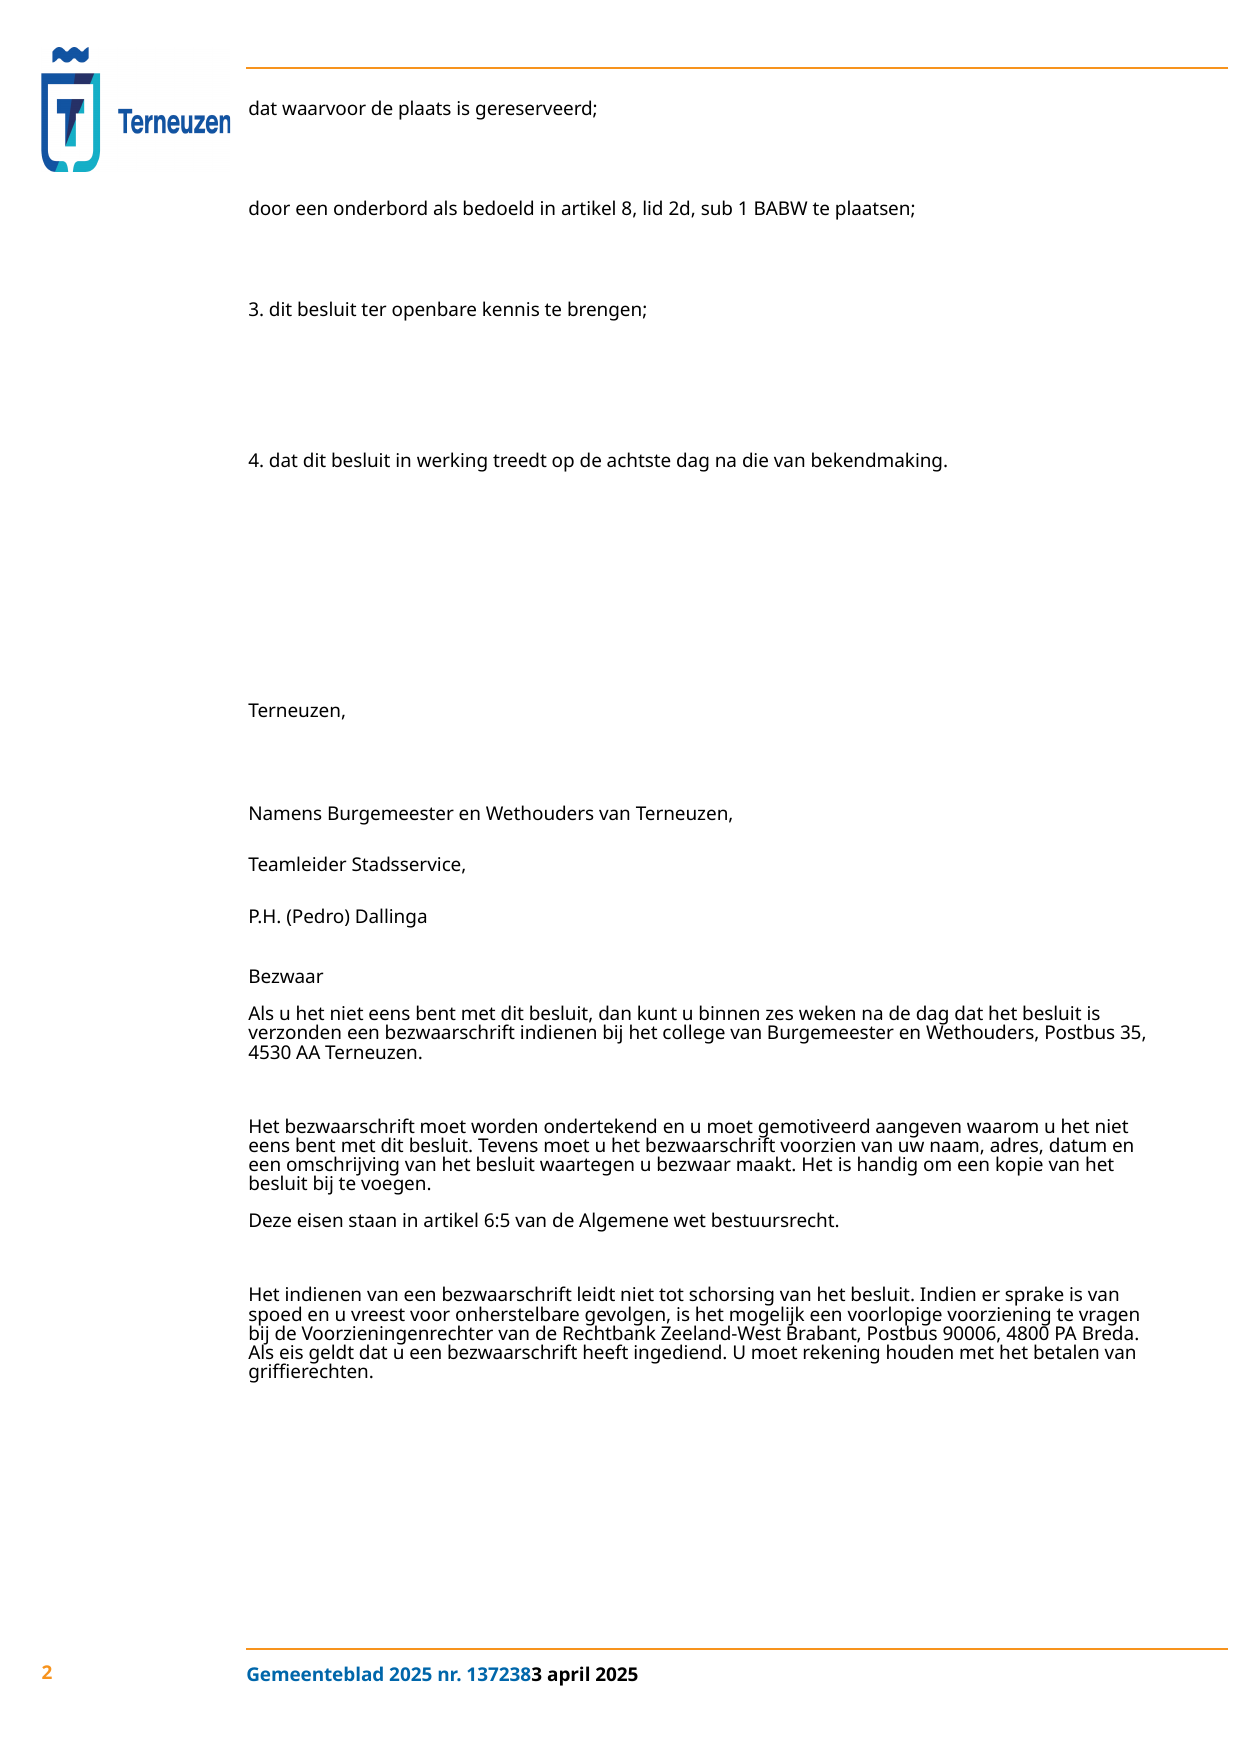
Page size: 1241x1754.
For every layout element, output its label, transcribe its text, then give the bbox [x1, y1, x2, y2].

text Bezwaar [248, 968, 1152, 987]
text Deze eisen staan in artikel 6:5 van de Algemene wet bestuursrecht. [248, 1212, 1152, 1232]
text Als u het niet eens bent met dit besluit, dan kunt u binnen zes weken na de dag dat het besluit is verzonden een bezwaarschrift indienen bij het college van Burgemeester en Wethouders, Postbus 35, 4530 AA Terneuzen. [248, 1005, 1152, 1063]
picture [41, 47, 231, 172]
text Het bezwaarschrift moet worden ondertekend en u moet gemotiveerd aangeven waarom u het niet eens bent met dit besluit. Tevens moet u het bezwaarschrift voorzien van uw naam, adres, datum en een omschrijving van het besluit waartegen u bezwaar maakt. Het is handig om een kopie van het besluit bij te voegen. [248, 1118, 1152, 1195]
text Het indienen van een bezwaarschrift leidt niet tot schorsing van het besluit. Indien er sprake is van spoed en u vreest voor onherstelbare gevolgen, is het mogelijk een voorlopige voorziening te vragen bij de Voorzieningenrechter van de Rechtbank Zeeland-West Brabant, Postbus 90006, 4800 PA Breda. Als eis geldt dat u een bezwaarschrift heeft ingediend. U moet rekening houden met het betalen van griffierechten. [248, 1286, 1152, 1383]
text Namens Burgemeester en Wethouders van Terneuzen, [248, 800, 1152, 826]
text 3. dit besluit ter openbare kennis te brengen; [248, 296, 1152, 322]
text P.H. (Pedro) Dallinga [248, 903, 1152, 929]
text Teamleider Stadsservice, [248, 852, 1152, 877]
text door een onderbord als bedoeld in artikel 8, lid 2d, sub 1 BABW te plaatsen; [248, 196, 1152, 221]
text dat waarvoor de plaats is gereserveerd; [248, 95, 1152, 121]
text 4. dat dit besluit in werking treedt op de achtste dag na die van bekendmaking. [248, 448, 1152, 473]
text Terneuzen, [248, 697, 1152, 723]
